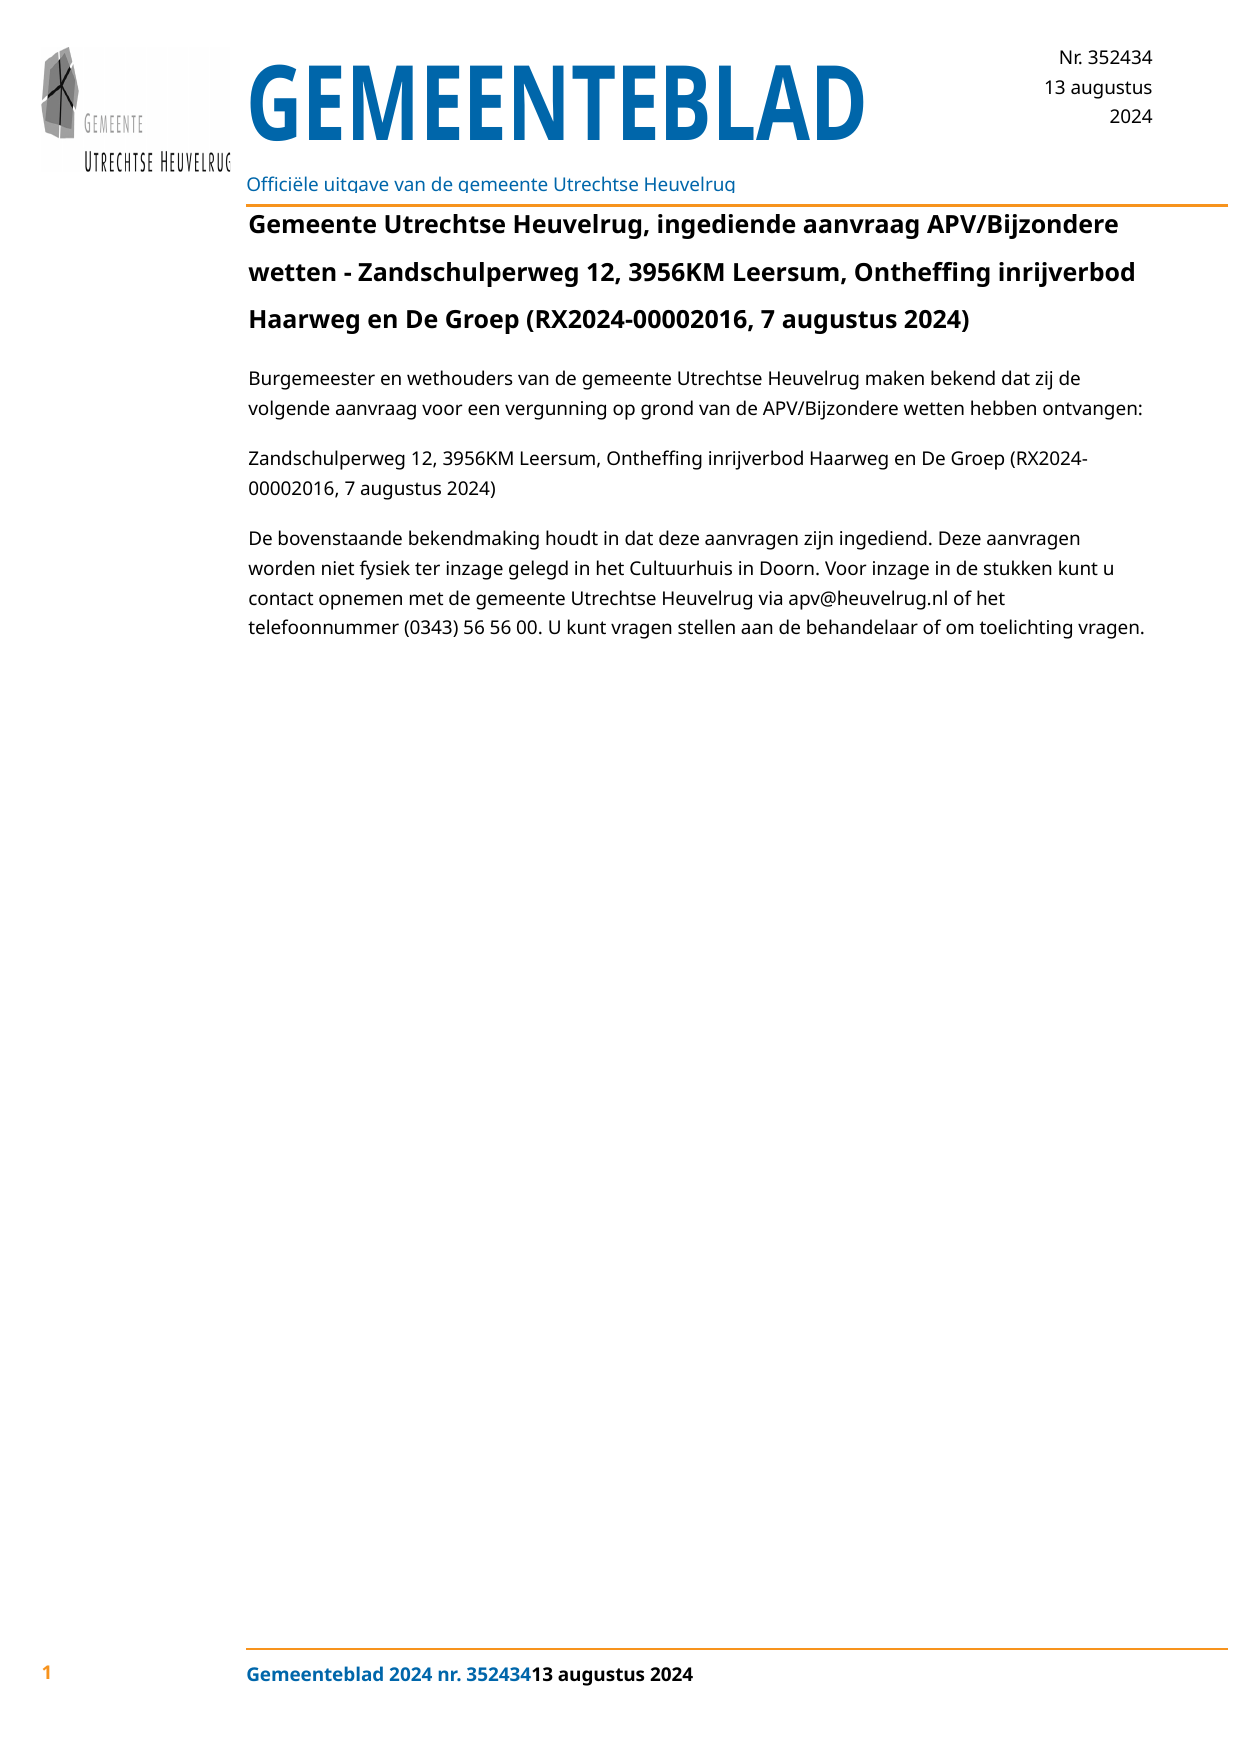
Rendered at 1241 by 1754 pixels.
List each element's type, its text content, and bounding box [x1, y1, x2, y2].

text Zandschulperweg 12, 3956KM Leersum, Ontheffing inrijverbod Haarweg en De Groep (RX2024-00002016, 7 augustus 2024) [248, 446, 1152, 501]
text Gemeente Utrechtse Heuvelrug, ingediende aanvraag APV/Bijzondere wetten - Zandschulperweg 12, 3956KM Leersum, Ontheffing inrijverbod Haarweg en De Groep (RX2024-00002016, 7 augustus 2024) [248, 207, 1152, 336]
text Burgemeester en wethouders van de gemeente Utrechtse Heuvelrug maken bekend dat zij de volgende aanvraag voor een vergunning op grond van de APV/Bijzondere wetten hebben ontvangen: [248, 366, 1152, 421]
text De bovenstaande bekendmaking houdt in dat deze aanvragen zijn ingediend. Deze aanvragen worden niet fysiek ter inzage gelegd in het Cultuurhuis in Doorn. Voor inzage in de stukken kunt u contact opnemen met de gemeente Utrechtse Heuvelrug via apv@heuvelrug.nl of het telefoonnummer (0343) 56 56 00. U kunt vragen stellen aan de behandelaar of om toelichting vragen. [248, 526, 1152, 640]
picture [41, 47, 231, 172]
